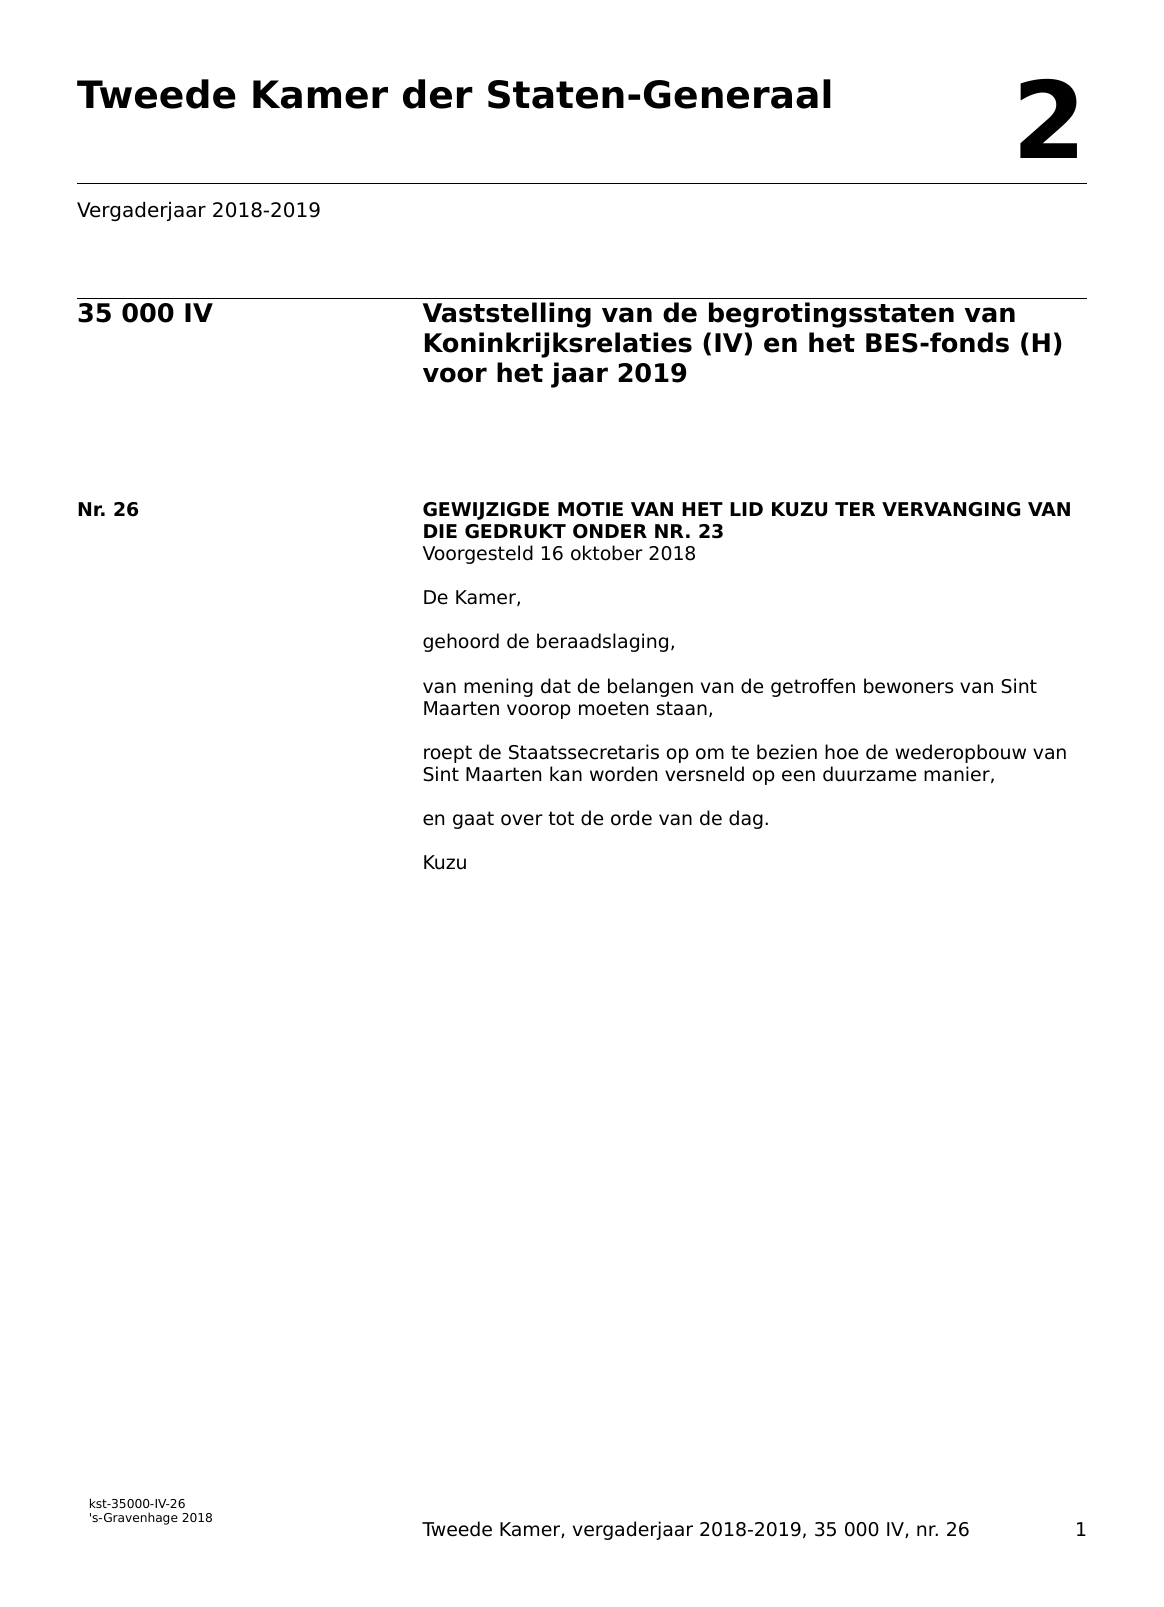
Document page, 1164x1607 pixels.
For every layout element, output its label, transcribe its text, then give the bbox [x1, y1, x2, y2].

text kst-35000-IV-26 [88, 1497, 323, 1511]
text 's-Gravenhage 2018 [88, 1511, 323, 1525]
text Kuzu [422, 852, 1087, 874]
text van mening dat de belangen van de getroffen bewoners van Sint Maarten voorop moeten staan, [422, 676, 1087, 719]
subtitle 35 000 IV Vaststelling van de begrotingsstaten van Koninkrijksrelaties (IV) en het BES-fonds (H) voor het jaar 2019 [77, 299, 1087, 388]
text roept de Staatssecretaris op om te bezien hoe de wederopbouw van Sint Maarten kan worden versneld op een duurzame manier, [422, 742, 1087, 786]
subtitle Nr. 26 GEWIJZIGDE MOTIE VAN HET LID KUZU TER VERVANGING VAN DIE GEDRUKT ONDER NR. 23 [77, 499, 1087, 543]
table_header 2 [886, 59, 1087, 183]
text Voorgesteld 16 oktober 2018 [422, 543, 1087, 565]
text gehoord de beraadslaging, [422, 631, 1087, 653]
text en gaat over tot de orde van de dag. [422, 808, 1087, 830]
table_header Tweede Kamer der Staten-Generaal [77, 59, 886, 183]
table_cell Vergaderjaar 2018-2019 [77, 184, 1087, 298]
text De Kamer, [422, 587, 1087, 609]
